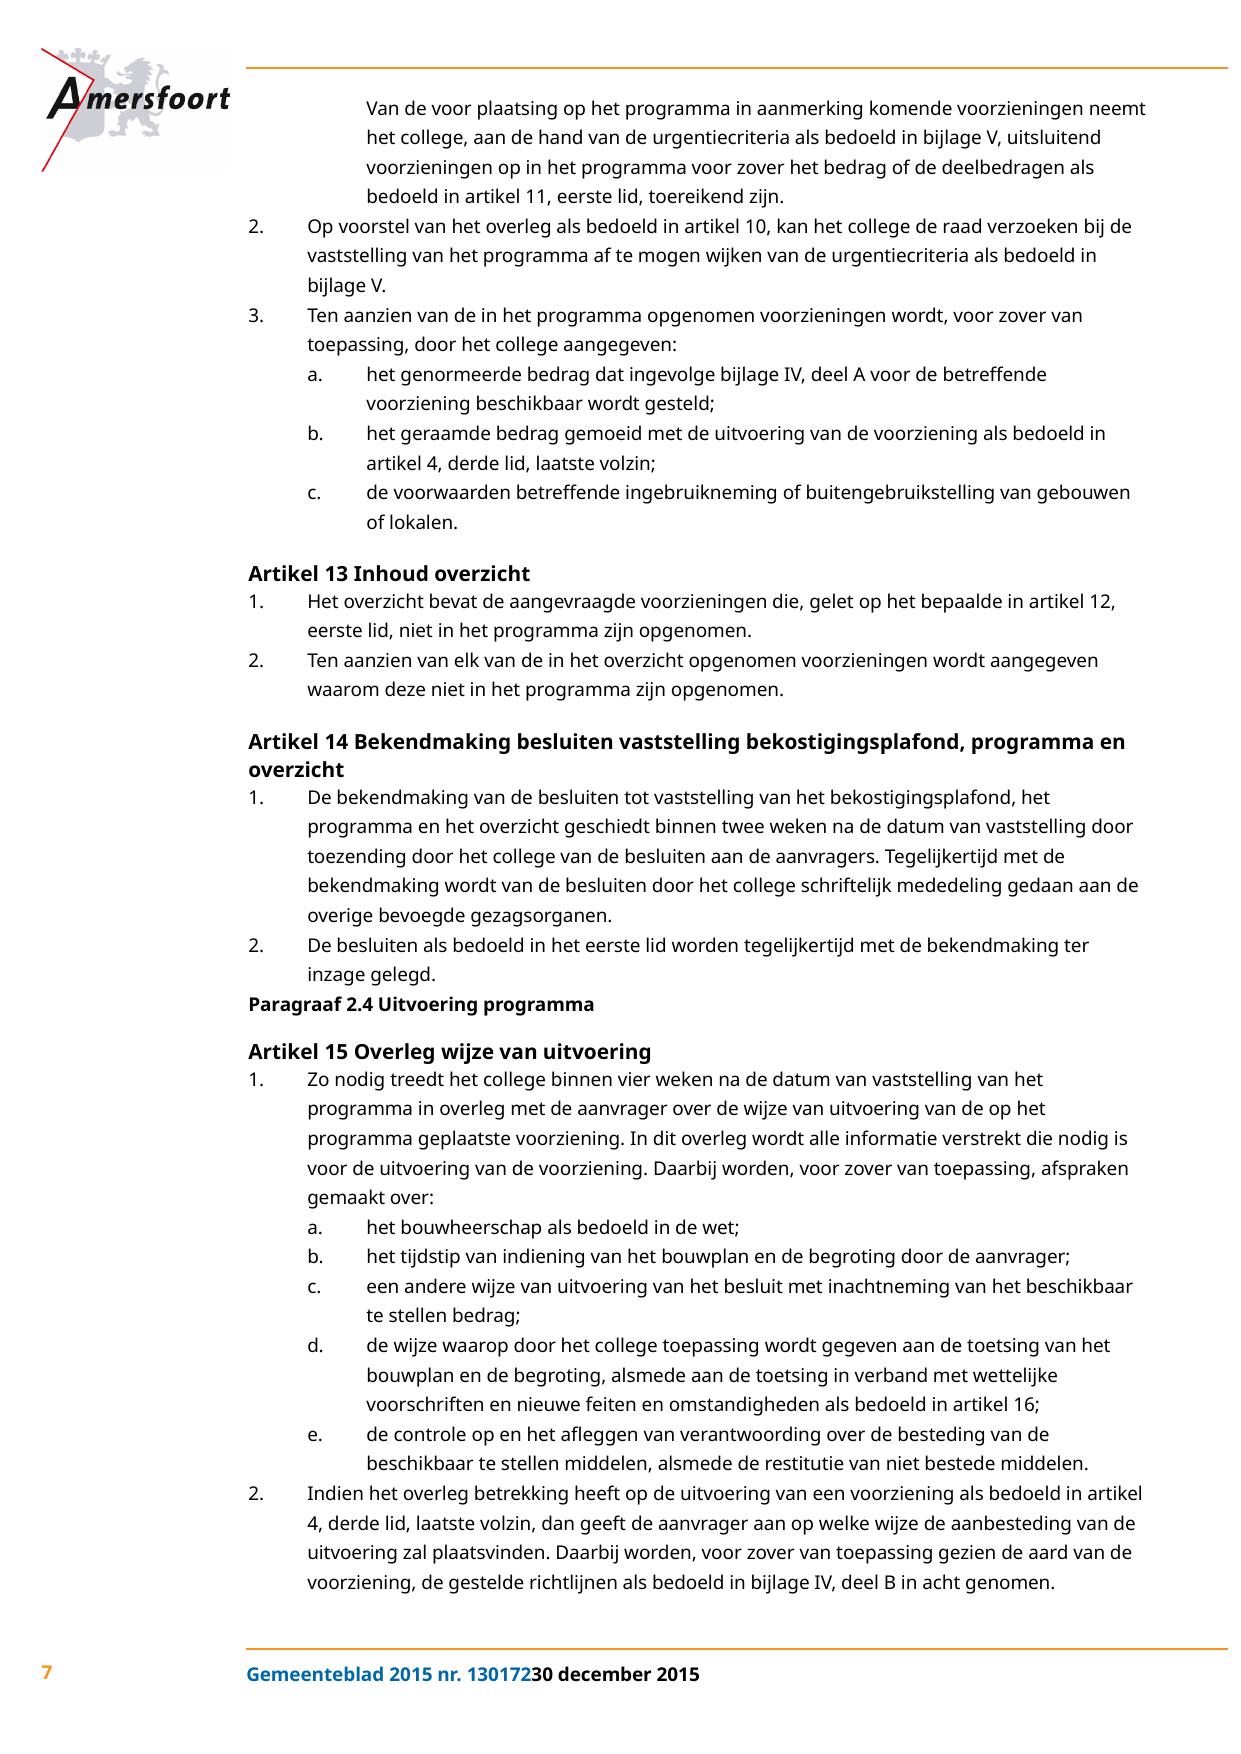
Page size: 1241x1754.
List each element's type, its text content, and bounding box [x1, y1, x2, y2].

list De besluiten als bedoeld in het eerste lid worden tegelijkertijd met de bekendmaking ter inzage gelegd. [248, 932, 1152, 987]
list de voorwaarden betreffende ingebruikneming of buitengebruikstelling van gebouwen of lokalen. [307, 479, 1152, 535]
list het genormeerde bedrag dat ingevolge bijlage IV, deel A voor de betreffende voorziening beschikbaar wordt gesteld; [307, 361, 1152, 416]
list het bouwheerschap als bedoeld in de wet; [307, 1214, 1152, 1239]
list Indien het overleg betrekking heeft op de uitvoering van een voorziening als bedoeld in artikel 4, derde lid, laatste volzin, dan geeft de aanvrager aan op welke wijze de aanbesteding van de uitvoering zal plaatsvinden. Daarbij worden, voor zover van toepassing gezien de aard van de voorziening, de gestelde richtlijnen als bedoeld in bijlage IV, deel B in acht genomen. [248, 1480, 1152, 1594]
list het geraamde bedrag gemoeid met de uitvoering van de voorziening als bedoeld in artikel 4, derde lid, laatste volzin; [307, 420, 1152, 476]
list De bekendmaking van de besluiten tot vaststelling van het bekostigingsplafond, het programma en het overzicht geschiedt binnen twee weken na de datum van vaststelling door toezending door het college van de besluiten aan de aanvragers. Tegelijkertijd met de bekendmaking wordt van de besluiten door het college schriftelijk mededeling gedaan aan de overige bevoegde gezagsorganen. [248, 784, 1152, 928]
list Zo nodig treedt het college binnen vier weken na de datum van vaststelling van het programma in overleg met de aanvrager over de wijze van uitvoering van de op het programma geplaatste voorziening. In dit overleg wordt alle informatie verstrekt die nodig is voor de uitvoering van de voorziening. Daarbij worden, voor zover van toepassing, afspraken gemaakt over: [248, 1066, 1152, 1210]
text Artikel 15 Overleg wijze van uitvoering [248, 1037, 1152, 1066]
list Op voorstel van het overleg als bedoeld in artikel 10, kan het college de raad verzoeken bij de vaststelling van het programma af te mogen wijken van de urgentiecriteria als bedoeld in bijlage V. [248, 213, 1152, 298]
list de wijze waarop door het college toepassing wordt gegeven aan de toetsing van het bouwplan en de begroting, alsmede aan de toetsing in verband met wettelijke voorschriften en nieuwe feiten en omstandigheden als bedoeld in artikel 16; [307, 1332, 1152, 1417]
text Artikel 13 Inhoud overzicht [248, 559, 1152, 588]
picture [41, 47, 231, 172]
list Ten aanzien van de in het programma opgenomen voorzieningen wordt, voor zover van toepassing, door het college aangegeven: [248, 302, 1152, 357]
text Paragraaf 2.4 Uitvoering programma [248, 991, 1152, 1017]
list het tijdstip van indiening van het bouwplan en de begroting door de aanvrager; [307, 1243, 1152, 1269]
list Het overzicht bevat de aangevraagde voorzieningen die, gelet op het bepaalde in artikel 12, eerste lid, niet in het programma zijn opgenomen. [248, 588, 1152, 643]
list de controle op en het afleggen van verantwoording over de besteding van de beschikbaar te stellen middelen, alsmede de restitutie van niet bestede middelen. [307, 1421, 1152, 1476]
list Van de voor plaatsing op het programma in aanmerking komende voorzieningen neemt het college, aan de hand van de urgentiecriteria als bedoeld in bijlage V, uitsluitend voorzieningen op in het programma voor zover het bedrag of de deelbedragen als bedoeld in artikel 11, eerste lid, toereikend zijn. [307, 95, 1152, 209]
text Artikel 14 Bekendmaking besluiten vaststelling bekostigingsplafond, programma en overzicht [248, 727, 1152, 784]
list Ten aanzien van elk van de in het overzicht opgenomen voorzieningen wordt aangegeven waarom deze niet in het programma zijn opgenomen. [248, 647, 1152, 702]
list een andere wijze van uitvoering van het besluit met inachtneming van het beschikbaar te stellen bedrag; [307, 1273, 1152, 1328]
